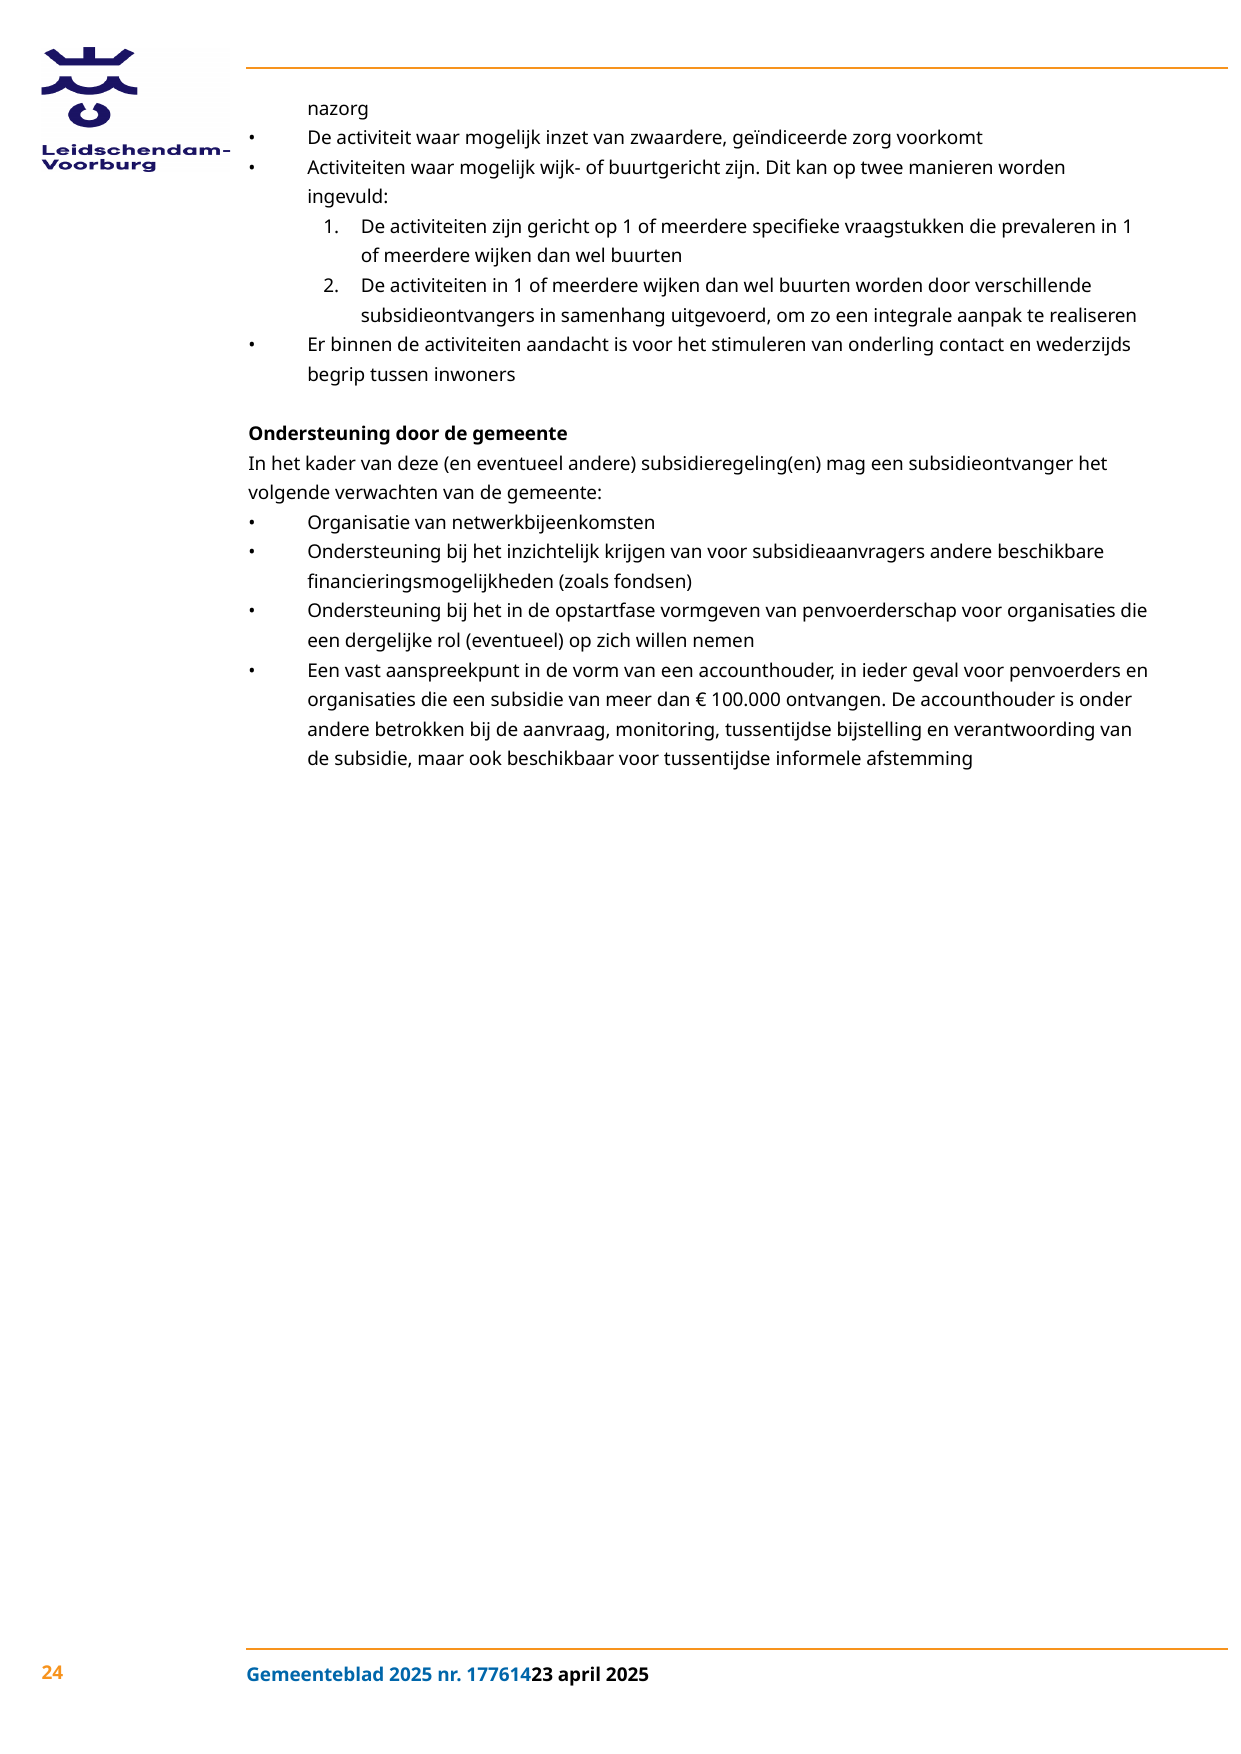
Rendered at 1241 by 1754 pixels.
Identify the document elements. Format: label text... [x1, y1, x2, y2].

list Ondersteuning bij het in de opstartfase vormgeven van penvoerderschap voor organisaties die een dergelijke rol (eventueel) op zich willen nemen [248, 598, 1152, 653]
list Organisatie van netwerkbijeenkomsten [248, 509, 1152, 535]
list Ondersteuning bij het inzichtelijk krijgen van voor subsidieaanvragers andere beschikbare financieringsmogelijkheden (zoals fondsen) [248, 538, 1152, 594]
picture [41, 47, 231, 172]
text In het kader van deze (en eventueel andere) subsidieregeling(en) mag een subsidieontvanger het volgende verwachten van de gemeente: [248, 450, 1152, 505]
list De activiteiten zijn gericht op 1 of meerdere specifieke vraagstukken die prevaleren in 1 of meerdere wijken dan wel buurten [323, 213, 1152, 268]
list Er binnen de activiteiten aandacht is voor het stimuleren van onderling contact en wederzijds begrip tussen inwoners [248, 331, 1152, 387]
list De activiteit waar mogelijk inzet van zwaardere, geïndiceerde zorg voorkomt [248, 124, 1152, 150]
list De activiteiten in 1 of meerdere wijken dan wel buurten worden door verschillende subsidieontvangers in samenhang uitgevoerd, om zo een integrale aanpak te realiseren [323, 272, 1152, 328]
list Activiteiten waar mogelijk wijk- of buurtgericht zijn. Dit kan op twee manieren worden ingevuld: [248, 154, 1152, 209]
text Ondersteuning door de gemeente [248, 420, 1152, 446]
list nazorg [248, 95, 1152, 121]
list Een vast aanspreekpunt in de vorm van een accounthouder, in ieder geval voor penvoerders en organisaties die een subsidie van meer dan € 100.000 ontvangen. De accounthouder is onder andere betrokken bij de aanvraag, monitoring, tussentijdse bijstelling en verantwoording van de subsidie, maar ook beschikbaar voor tussentijdse informele afstemming [248, 657, 1152, 771]
